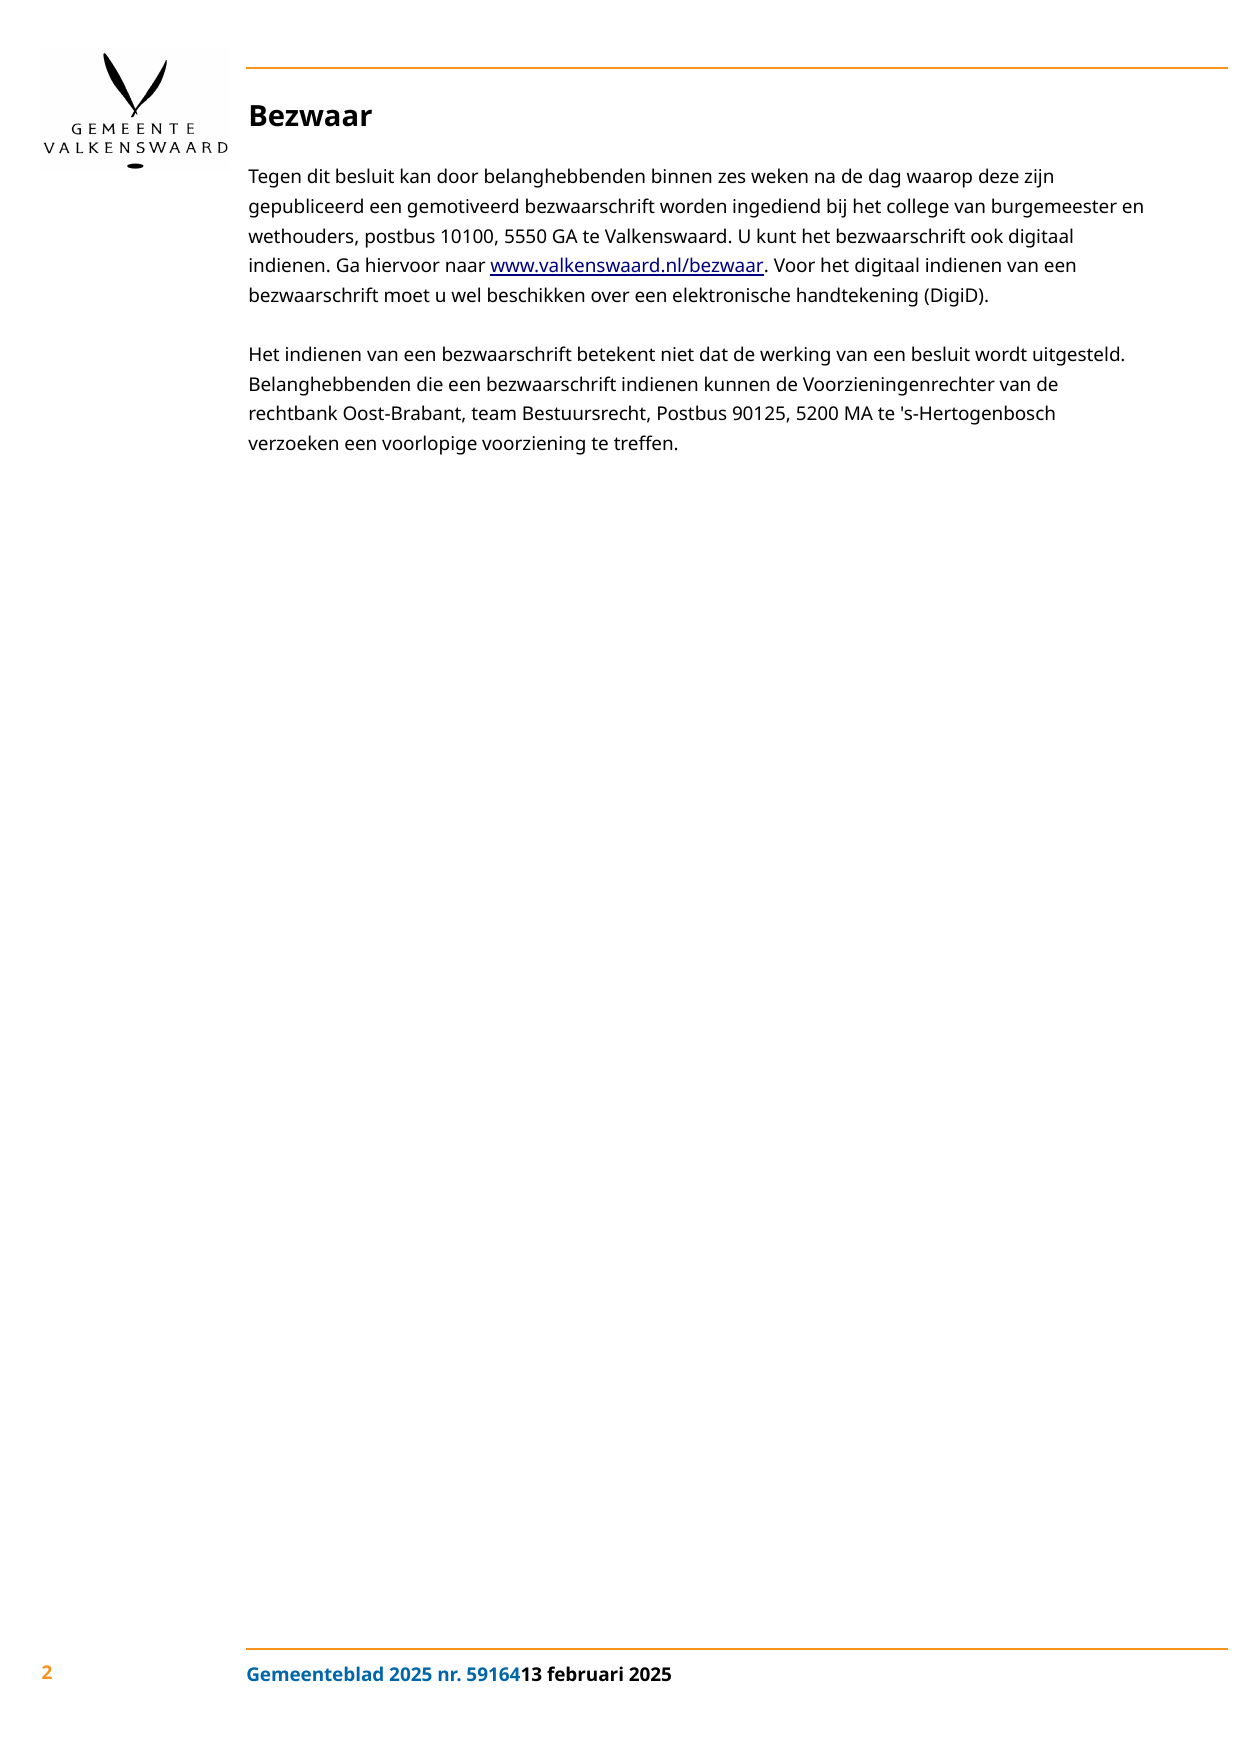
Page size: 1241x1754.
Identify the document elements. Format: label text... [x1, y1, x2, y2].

picture [41, 47, 231, 172]
text Bezwaar [248, 95, 1152, 134]
text Het indienen van een bezwaarschrift betekent niet dat de werking van een besluit wordt uitgesteld. Belanghebbenden die een bezwaarschrift indienen kunnen de Voorzieningenrechter van de rechtbank Oost-Brabant, team Bestuursrecht, Postbus 90125, 5200 MA te 's-Hertogenbosch verzoeken een voorlopige voorziening te treffen. [248, 341, 1152, 456]
text Tegen dit besluit kan door belanghebbenden binnen zes weken na de dag waarop deze zijn gepubliceerd een gemotiveerd bezwaarschrift worden ingediend bij het college van burgemeester en wethouders, postbus 10100, 5550 GA te Valkenswaard. U kunt het bezwaarschrift ook digitaal indienen. Ga hiervoor naar www.valkenswaard.nl/bezwaar. Voor het digitaal indienen van een bezwaarschrift moet u wel beschikken over een elektronische handtekening (DigiD). [248, 164, 1152, 308]
